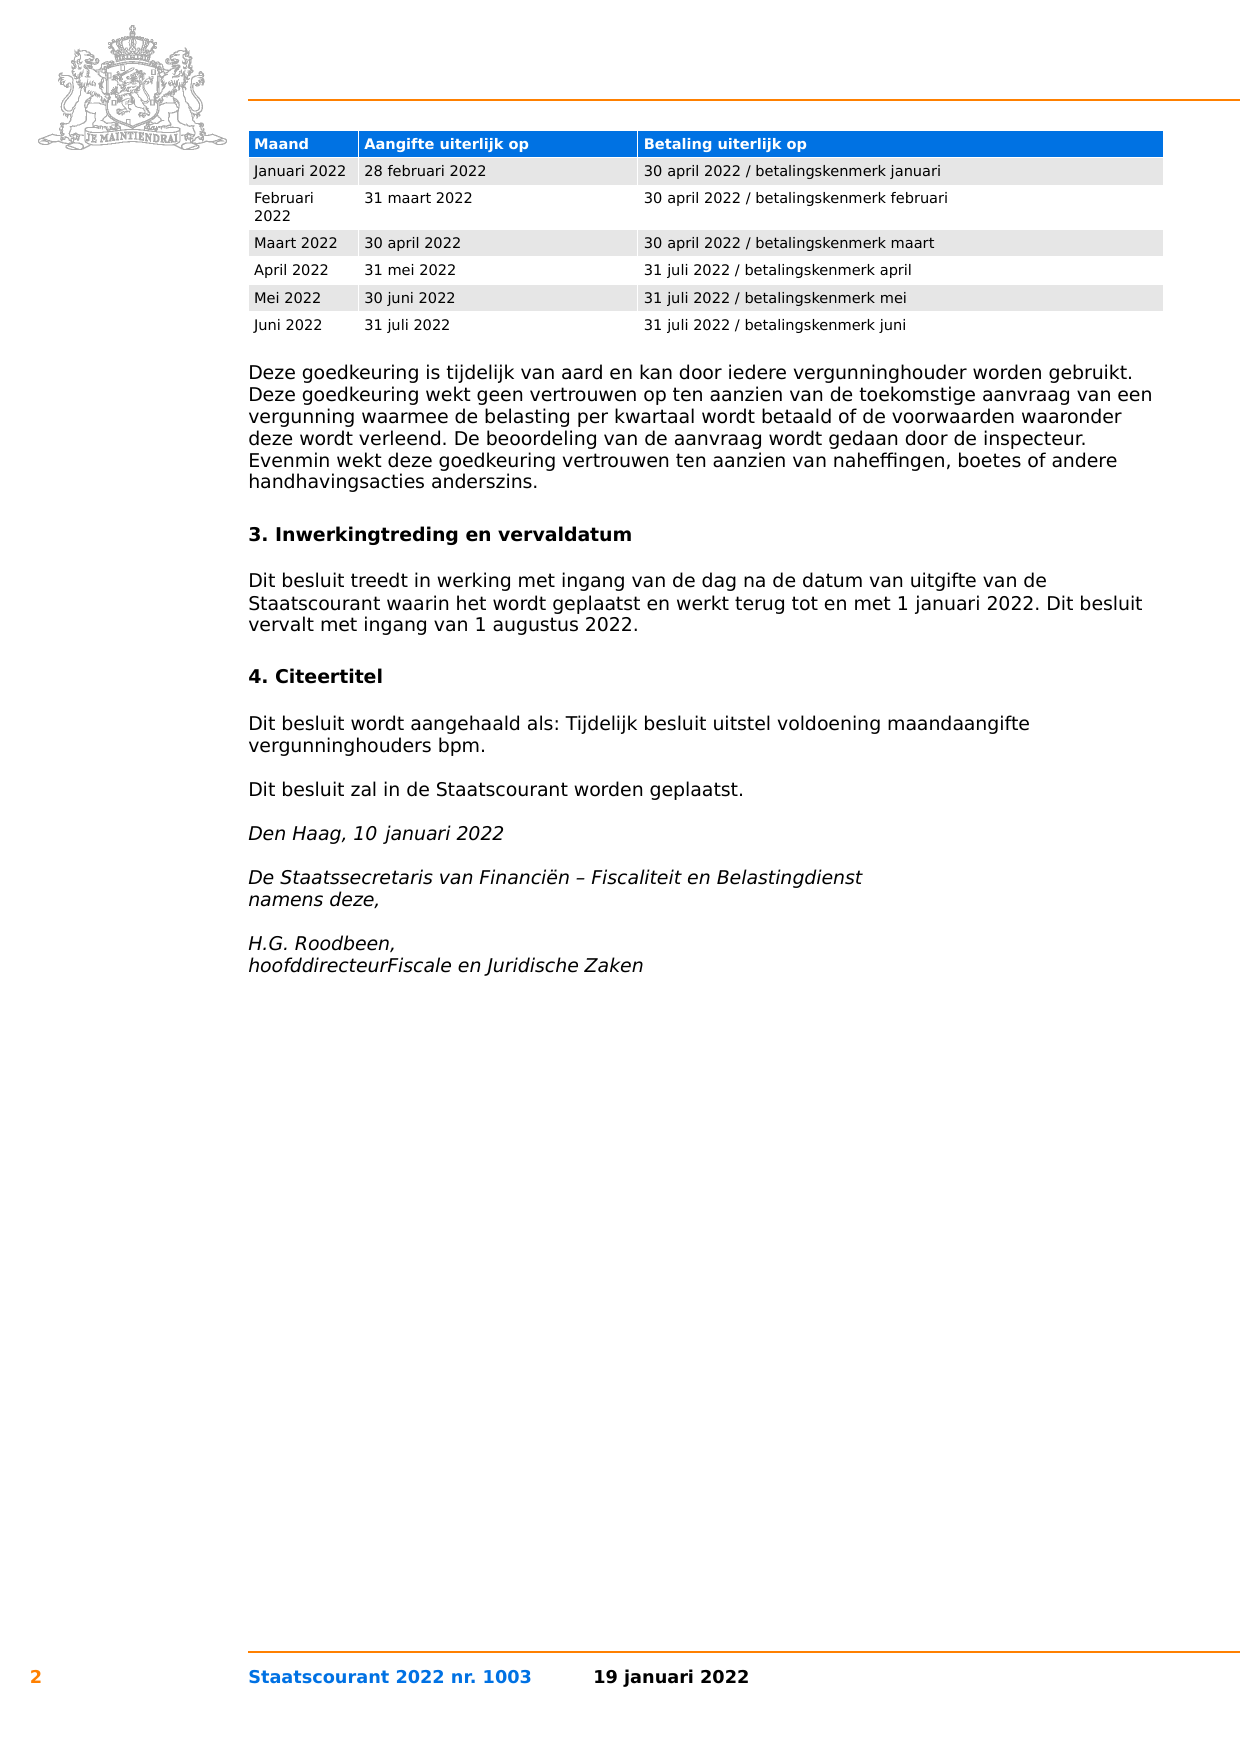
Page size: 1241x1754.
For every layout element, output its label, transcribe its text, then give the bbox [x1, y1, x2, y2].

table_cell 28 februari 2022 [359, 158, 637, 185]
table_cell 30 april 2022 [359, 230, 637, 256]
table_cell 30 april 2022 / betalingskenmerk maart [638, 230, 1163, 256]
table_cell Januari 2022 [249, 158, 358, 185]
table_header Aangifte uiterlijk op [359, 131, 637, 157]
table_header Betaling uiterlijk op [638, 131, 1163, 157]
picture [38, 25, 227, 150]
text Dit besluit treedt in werking met ingang van de dag na de datum van uitgifte van de Staatscourant waarin het wordt geplaatst en werkt terug tot en met 1 januari 2022. Dit besluit vervalt met ingang van 1 augustus 2022. [248, 570, 1163, 636]
table_cell 31 juli 2022 / betalingskenmerk juni [638, 312, 1163, 339]
table_cell April 2022 [249, 258, 358, 284]
subtitle 4. Citeertitel [248, 666, 1163, 688]
table_cell Mei 2022 [249, 285, 358, 311]
table_cell 30 april 2022 / betalingskenmerk februari [638, 186, 1163, 229]
table_cell 31 juli 2022 / betalingskenmerk april [638, 258, 1163, 284]
text Den Haag, 10 januari 2022 [248, 823, 1163, 845]
table_cell 31 maart 2022 [359, 186, 637, 229]
table_header Maand [249, 131, 358, 157]
table_cell 30 juni 2022 [359, 285, 637, 311]
table_cell 31 juli 2022 / betalingskenmerk mei [638, 285, 1163, 311]
text De Staatssecretaris van Financiën – Fiscaliteit en Belastingdienst namens deze, H.G. Roodbeen, hoofddirecteurFiscale en Juridische Zaken [248, 867, 1163, 977]
table_cell 31 mei 2022 [359, 258, 637, 284]
text Deze goedkeuring is tijdelijk van aard en kan door iedere vergunninghouder worden gebruikt. Deze goedkeuring wekt geen vertrouwen op ten aanzien van de toekomstige aanvraag van een vergunning waarmee de belasting per kwartaal wordt betaald of de voorwaarden waaronder deze wordt verleend. De beoordeling van de aanvraag wordt gedaan door de inspecteur. Evenmin wekt deze goedkeuring vertrouwen ten aanzien van naheffingen, boetes of andere handhavingsacties anderszins. [248, 362, 1163, 493]
text Dit besluit zal in de Staatscourant worden geplaatst. [248, 779, 1163, 801]
text Dit besluit wordt aangehaald als: Tijdelijk besluit uitstel voldoening maandaangifte vergunninghouders bpm. [248, 713, 1163, 757]
table_cell Juni 2022 [249, 312, 358, 339]
table_cell 30 april 2022 / betalingskenmerk januari [638, 158, 1163, 185]
table_cell Februari 2022 [249, 186, 358, 229]
table_cell Maart 2022 [249, 230, 358, 256]
table_cell 31 juli 2022 [359, 312, 637, 339]
subtitle 3. Inwerkingtreding en vervaldatum [248, 523, 1163, 545]
